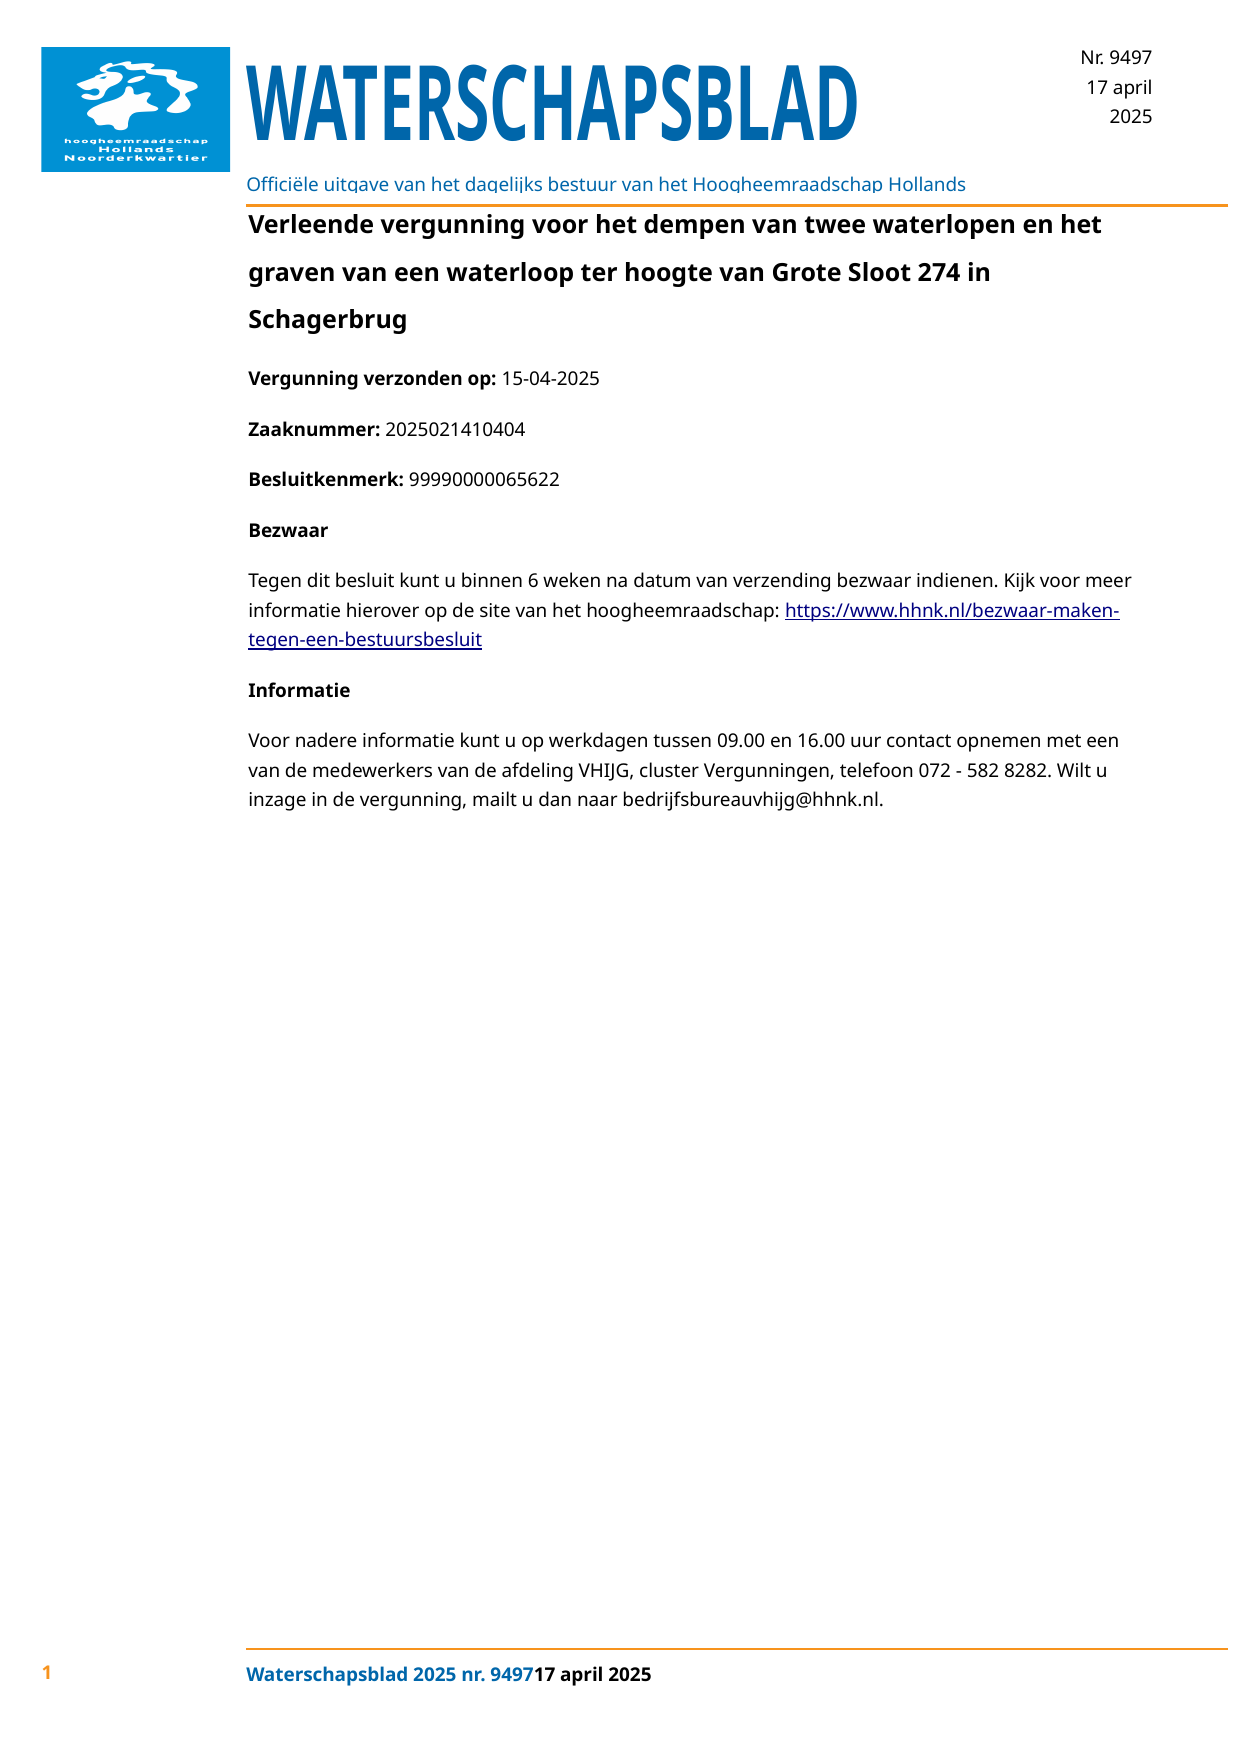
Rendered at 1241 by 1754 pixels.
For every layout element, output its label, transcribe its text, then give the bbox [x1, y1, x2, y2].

picture [129, 76, 144, 82]
picture [118, 62, 197, 112]
text Besluitkenmerk: 99990000065622 [248, 466, 1152, 492]
picture [78, 64, 122, 99]
picture [88, 87, 157, 130]
text Tegen dit besluit kunt u binnen 6 weken na datum van verzending bezwaar indienen. Kijk voor meer informatie hierover op de site van het hoogheemraadschap: https://www.hhnk.nl/bezwaar-maken-tegen-een-bestuursbesluit [248, 567, 1152, 652]
text Vergunning verzonden op: 15-04-2025 [248, 366, 1152, 391]
text Informatie [248, 677, 1152, 702]
text Zaaknummer: 2025021410404 [248, 416, 1152, 442]
text Bezwaar [248, 517, 1152, 542]
text Verleende vergunning voor het dempen van twee waterlopen en het graven van een waterloop ter hoogte van Grote Sloot 274 in Schagerbrug [248, 207, 1152, 336]
text Voor nadere informatie kunt u op werkdagen tussen 09.00 en 16.00 uur contact opnemen met een van de medewerkers van de afdeling VHIJG, cluster Vergunningen, telefoon 072 - 582 8282. Wilt u inzage in de vergunning, mailt u dan naar bedrijfsbureauvhijg@hhnk.nl. [248, 727, 1152, 812]
